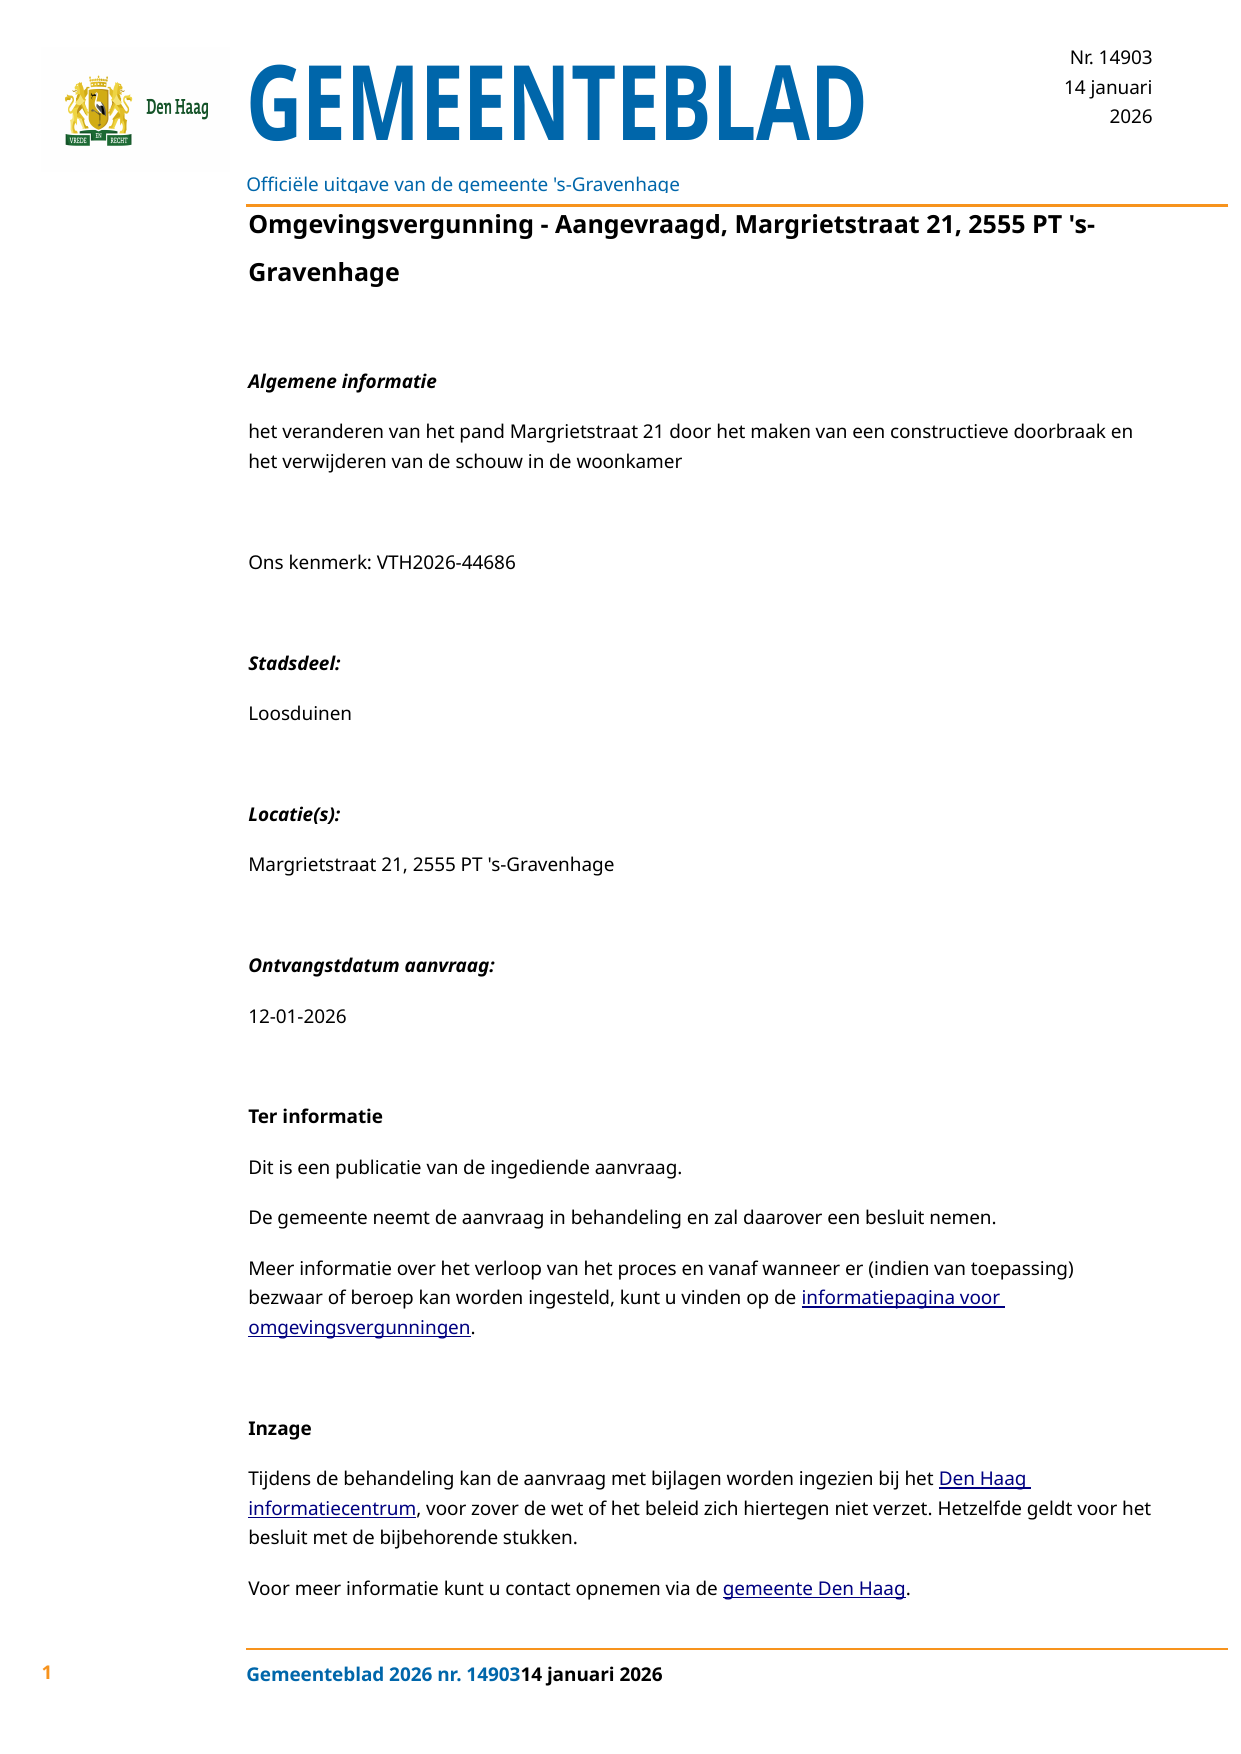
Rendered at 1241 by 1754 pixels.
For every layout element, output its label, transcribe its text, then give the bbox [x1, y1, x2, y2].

text Ons kenmerk: VTH2026-44686 [248, 549, 1152, 575]
text De gemeente neemt de aanvraag in behandeling en zal daarover een besluit nemen. [248, 1204, 1152, 1230]
text Ter informatie [248, 1104, 1152, 1129]
text Tijdens de behandeling kan de aanvraag met bijlagen worden ingezien bij het Den Haag informatiecentrum, voor zover de wet of het beleid zich hiertegen niet verzet. Hetzelfde geldt voor het besluit met de bijbehorende stukken. [248, 1465, 1152, 1550]
text Stadsdeel: [248, 650, 1152, 676]
text Dit is een publicatie van de ingediende aanvraag. [248, 1154, 1152, 1180]
text 12-01-2026 [248, 1003, 1152, 1029]
text Algemene informatie [248, 368, 1152, 394]
text het veranderen van het pand Margrietstraat 21 door het maken van een constructieve doorbraak en het verwijderen van de schouw in de woonkamer [248, 419, 1152, 474]
text Inzage [248, 1415, 1152, 1441]
text Ontvangstdatum aanvraag: [248, 952, 1152, 978]
text Meer informatie over het verloop van het proces en vanaf wanneer er (indien van toepassing) bezwaar of beroep kan worden ingesteld, kunt u vinden op de informatiepagina voor omgevingsvergunningen. [248, 1255, 1152, 1340]
text Loosduinen [248, 700, 1152, 726]
text Voor meer informatie kunt u contact opnemen via de gemeente Den Haag. [248, 1575, 1152, 1601]
text Margrietstraat 21, 2555 PT 's-Gravenhage [248, 852, 1152, 877]
text Locatie(s): [248, 801, 1152, 827]
text Omgevingsvergunning - Aangevraagd, Margrietstraat 21, 2555 PT 's-Gravenhage [248, 207, 1152, 288]
picture [41, 47, 231, 172]
